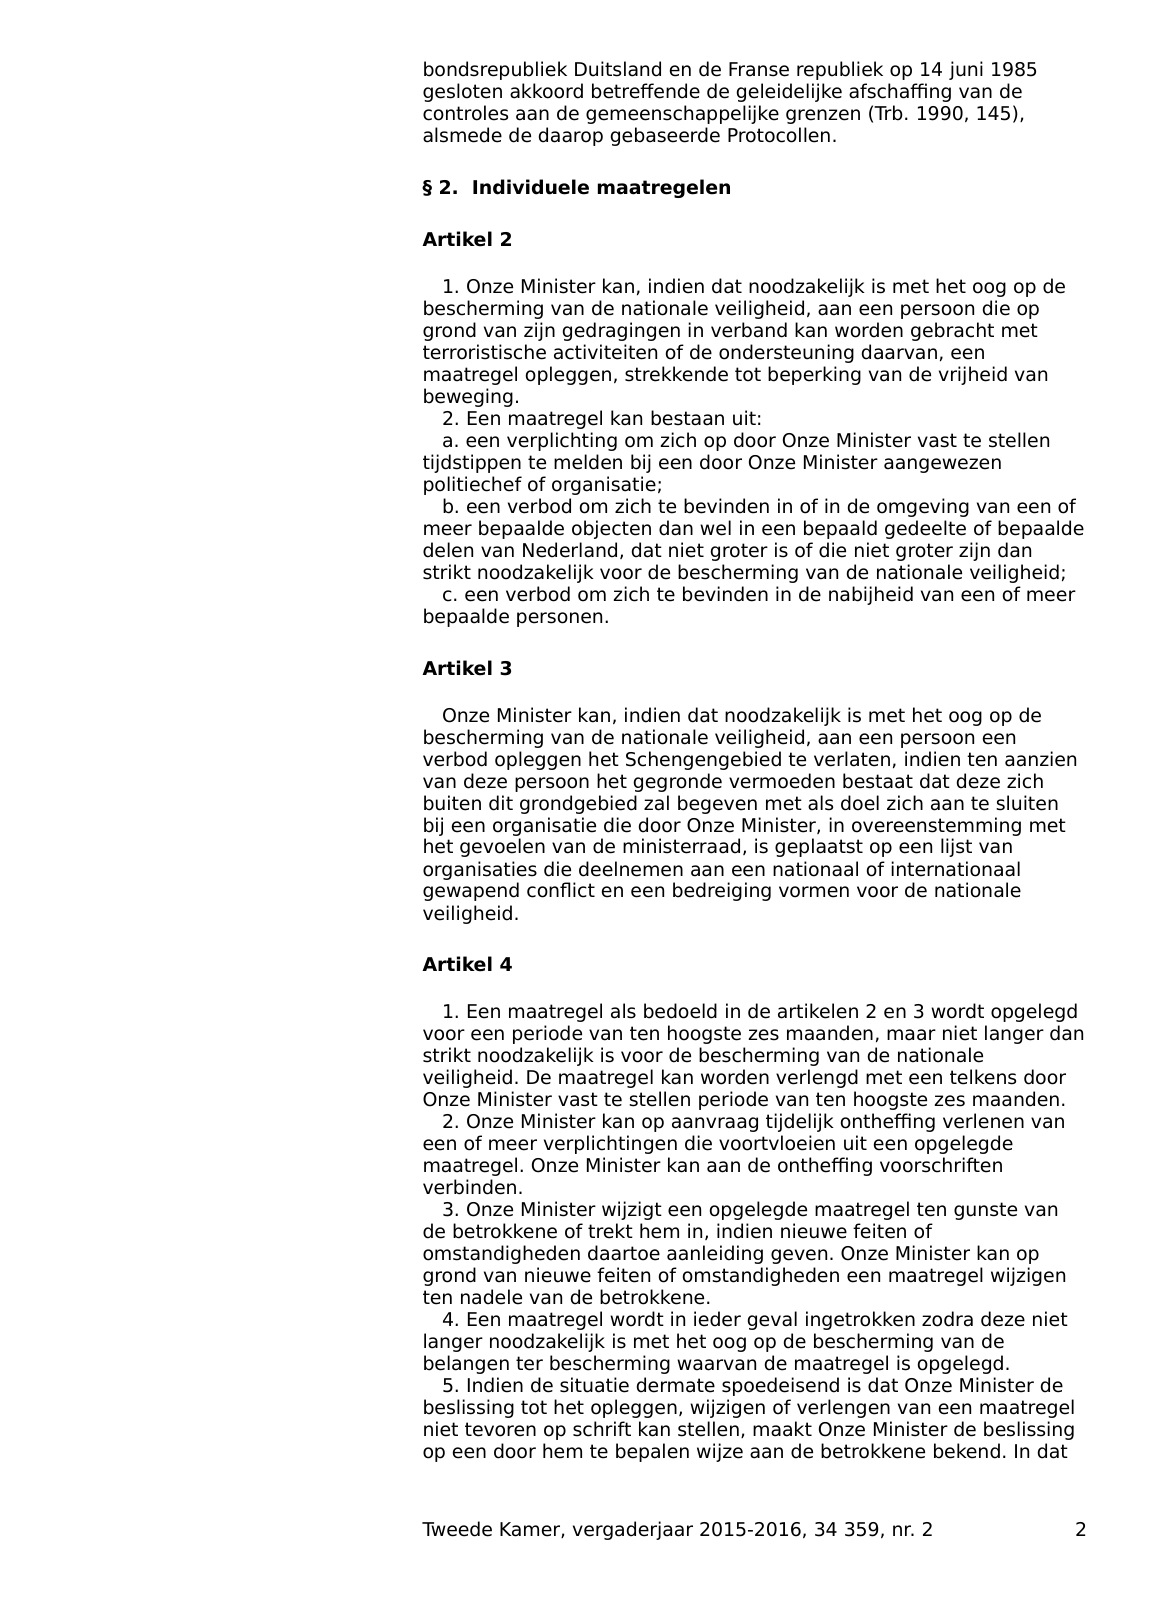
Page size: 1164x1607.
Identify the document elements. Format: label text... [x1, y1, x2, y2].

text 2. Onze Minister kan op aanvraag tijdelijk ontheffing verlenen van een of meer verplichtingen die voortvloeien uit een opgelegde maatregel. Onze Minister kan aan de ontheffing voorschriften verbinden. [422, 1111, 1087, 1199]
subtitle Artikel 3 [422, 658, 1087, 679]
text 3. Onze Minister wijzigt een opgelegde maatregel ten gunste van de betrokkene of trekt hem in, indien nieuwe feiten of omstandigheden daartoe aanleiding geven. Onze Minister kan op grond van nieuwe feiten of omstandigheden een maatregel wijzigen ten nadele van de betrokkene. [422, 1199, 1087, 1309]
text 5. Indien de situatie dermate spoedeisend is dat Onze Minister de beslissing tot het opleggen, wijzigen of verlengen van een maatregel niet tevoren op schrift kan stellen, maakt Onze Minister de beslissing op een door hem te bepalen wijze aan de betrokkene bekend. In dat [422, 1375, 1087, 1463]
text bondsrepubliek Duitsland en de Franse republiek op 14 juni 1985 gesloten akkoord betreffende de geleidelijke afschaffing van de controles aan de gemeenschappelijke grenzen (Trb. 1990, 145), alsmede de daarop gebaseerde Protocollen. [422, 59, 1087, 147]
text Onze Minister kan, indien dat noodzakelijk is met het oog op de bescherming van de nationale veiligheid, aan een persoon een verbod opleggen het Schengengebied te verlaten, indien ten aanzien van deze persoon het gegronde vermoeden bestaat dat deze zich buiten dit grondgebied zal begeven met als doel zich aan te sluiten bij een organisatie die door Onze Minister, in overeenstemming met het gevoelen van de ministerraad, is geplaatst op een lijst van organisaties die deelnemen aan een nationaal of internationaal gewapend conflict en een bedreiging vormen voor de nationale veiligheid. [422, 704, 1087, 924]
text 1. Een maatregel als bedoeld in de artikelen 2 en 3 wordt opgelegd voor een periode van ten hoogste zes maanden, maar niet langer dan strikt noodzakelijk is voor de bescherming van de nationale veiligheid. De maatregel kan worden verlengd met een telkens door Onze Minister vast te stellen periode van ten hoogste zes maanden. [422, 1001, 1087, 1111]
text 1. Onze Minister kan, indien dat noodzakelijk is met het oog op de bescherming van de nationale veiligheid, aan een persoon die op grond van zijn gedragingen in verband kan worden gebracht met terroristische activiteiten of de ondersteuning daarvan, een maatregel opleggen, strekkende tot beperking van de vrijheid van beweging. [422, 276, 1087, 408]
subtitle Artikel 4 [422, 954, 1087, 976]
text b. een verbod om zich te bevinden in of in de omgeving van een of meer bepaalde objecten dan wel in een bepaald gedeelte of bepaalde delen van Nederland, dat niet groter is of die niet groter zijn dan strikt noodzakelijk voor de bescherming van de nationale veiligheid; [422, 496, 1087, 584]
subtitle § 2. Individuele maatregelen [422, 177, 1087, 199]
subtitle Artikel 2 [422, 229, 1087, 251]
text 2. Een maatregel kan bestaan uit: [422, 408, 1087, 430]
text a. een verplichting om zich op door Onze Minister vast te stellen tijdstippen te melden bij een door Onze Minister aangewezen politiechef of organisatie; [422, 430, 1087, 496]
text c. een verbod om zich te bevinden in de nabijheid van een of meer bepaalde personen. [422, 584, 1087, 628]
text 4. Een maatregel wordt in ieder geval ingetrokken zodra deze niet langer noodzakelijk is met het oog op de bescherming van de belangen ter bescherming waarvan de maatregel is opgelegd. [422, 1309, 1087, 1375]
